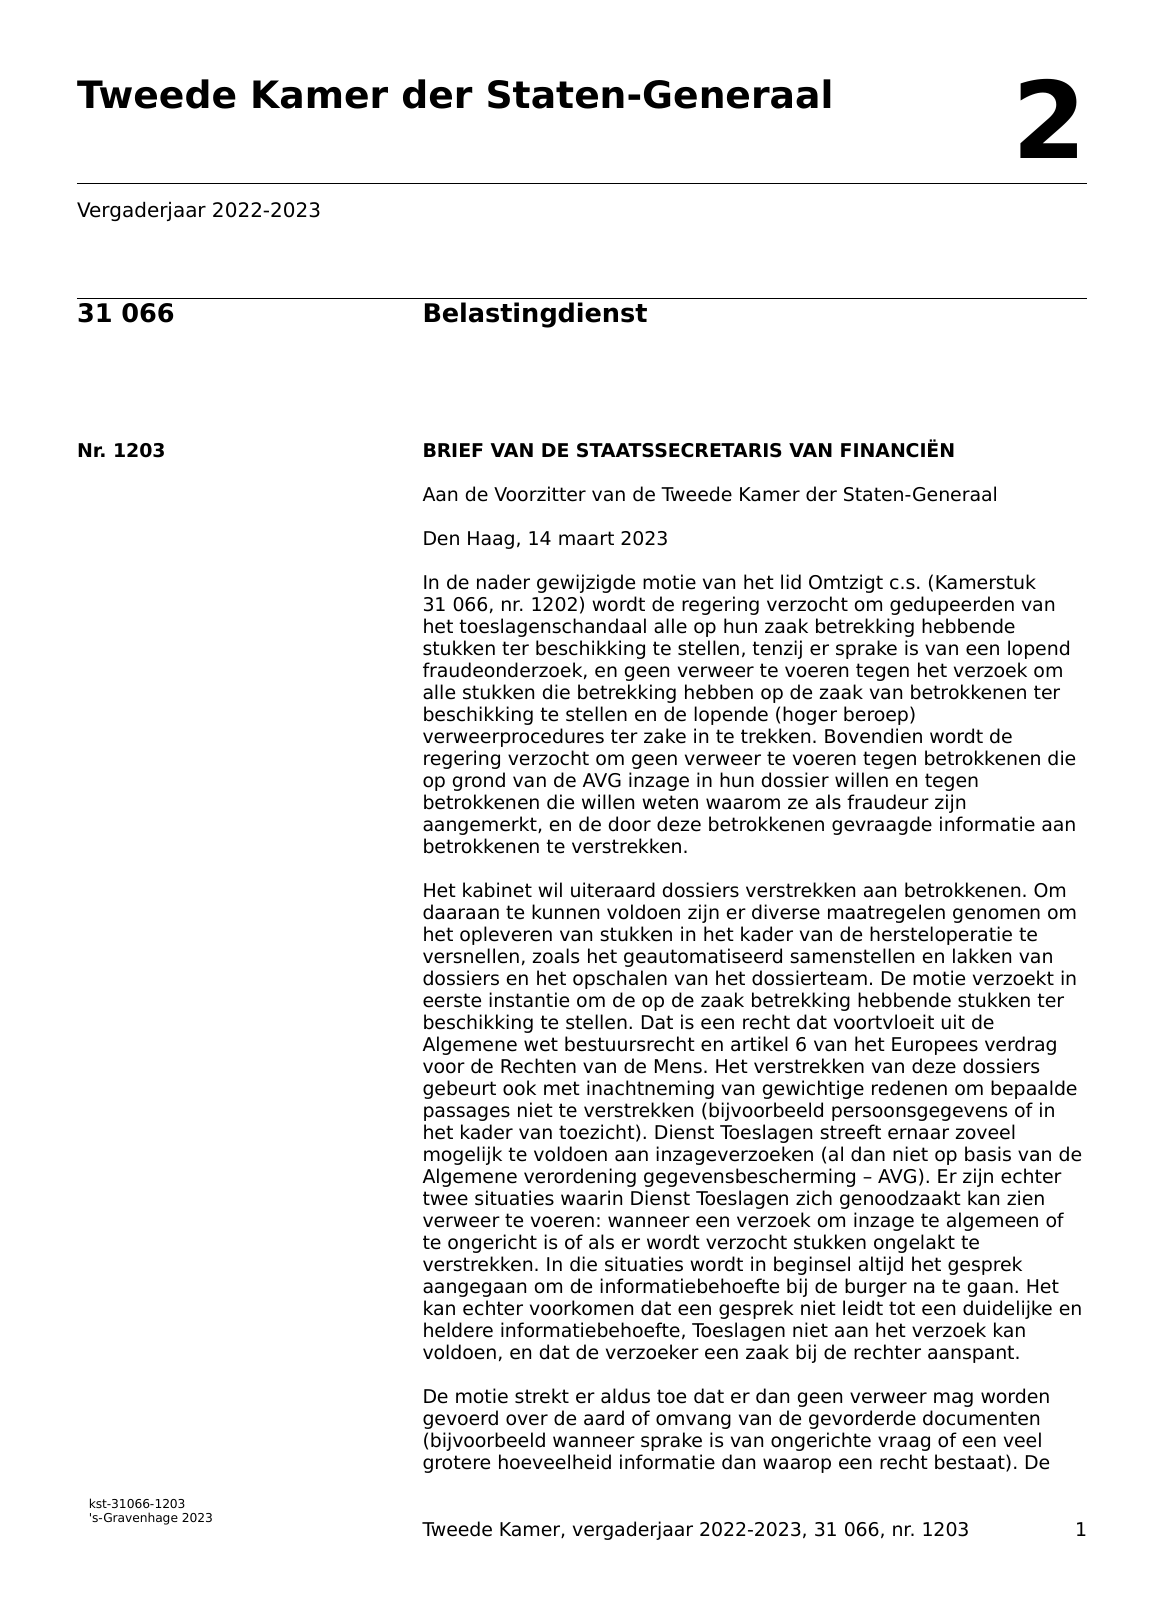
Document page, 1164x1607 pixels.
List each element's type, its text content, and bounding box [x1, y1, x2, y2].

text Het kabinet wil uiteraard dossiers verstrekken aan betrokkenen. Om daaraan te kunnen voldoen zijn er diverse maatregelen genomen om het opleveren van stukken in het kader van de hersteloperatie te versnellen, zoals het geautomatiseerd samenstellen en lakken van dossiers en het opschalen van het dossierteam. De motie verzoekt in eerste instantie om de op de zaak betrekking hebbende stukken ter beschikking te stellen. Dat is een recht dat voortvloeit uit de Algemene wet bestuursrecht en artikel 6 van het Europees verdrag voor de Rechten van de Mens. Het verstrekken van deze dossiers gebeurt ook met inachtneming van gewichtige redenen om bepaalde passages niet te verstrekken (bijvoorbeeld persoonsgegevens of in het kader van toezicht). Dienst Toeslagen streeft ernaar zoveel mogelijk te voldoen aan inzageverzoeken (al dan niet op basis van de Algemene verordening gegevensbescherming – AVG). Er zijn echter twee situaties waarin Dienst Toeslagen zich genoodzaakt kan zien verweer te voeren: wanneer een verzoek om inzage te algemeen of te ongericht is of als er wordt verzocht stukken ongelakt te verstrekken. In die situaties wordt in beginsel altijd het gesprek aangegaan om de informatiebehoefte bij de burger na te gaan. Het kan echter voorkomen dat een gesprek niet leidt tot een duidelijke en heldere informatiebehoefte, Toeslagen niet aan het verzoek kan voldoen, en dat de verzoeker een zaak bij de rechter aanspant. [422, 880, 1087, 1364]
subtitle 31 066 Belastingdienst [77, 299, 1087, 329]
text kst-31066-1203 [88, 1497, 323, 1511]
text In de nader gewijzigde motie van het lid Omtzigt c.s. (Kamerstuk 31 066, nr. 1202) wordt de regering verzocht om gedupeerden van het toeslagenschandaal alle op hun zaak betrekking hebbende stukken ter beschikking te stellen, tenzij er sprake is van een lopend fraudeonderzoek, en geen verweer te voeren tegen het verzoek om alle stukken die betrekking hebben op de zaak van betrokkenen ter beschikking te stellen en de lopende (hoger beroep) verweerprocedures ter zake in te trekken. Bovendien wordt de regering verzocht om geen verweer te voeren tegen betrokkenen die op grond van de AVG inzage in hun dossier willen en tegen betrokkenen die willen weten waarom ze als fraudeur zijn aangemerkt, en de door deze betrokkenen gevraagde informatie aan betrokkenen te verstrekken. [422, 572, 1087, 858]
table_cell Vergaderjaar 2022-2023 [77, 184, 1087, 298]
text 's-Gravenhage 2023 [88, 1511, 323, 1525]
table_header Tweede Kamer der Staten-Generaal [77, 59, 886, 183]
text Aan de Voorzitter van de Tweede Kamer der Staten-Generaal [422, 484, 1087, 506]
table_header 2 [886, 59, 1087, 183]
text De motie strekt er aldus toe dat er dan geen verweer mag worden gevoerd over de aard of omvang van de gevorderde documenten (bijvoorbeeld wanneer sprake is van ongerichte vraag of een veel grotere hoeveelheid informatie dan waarop een recht bestaat). De [422, 1386, 1087, 1474]
text Den Haag, 14 maart 2023 [422, 528, 1087, 550]
subtitle Nr. 1203 BRIEF VAN DE STAATSSECRETARIS VAN FINANCIËN [77, 440, 1087, 462]
